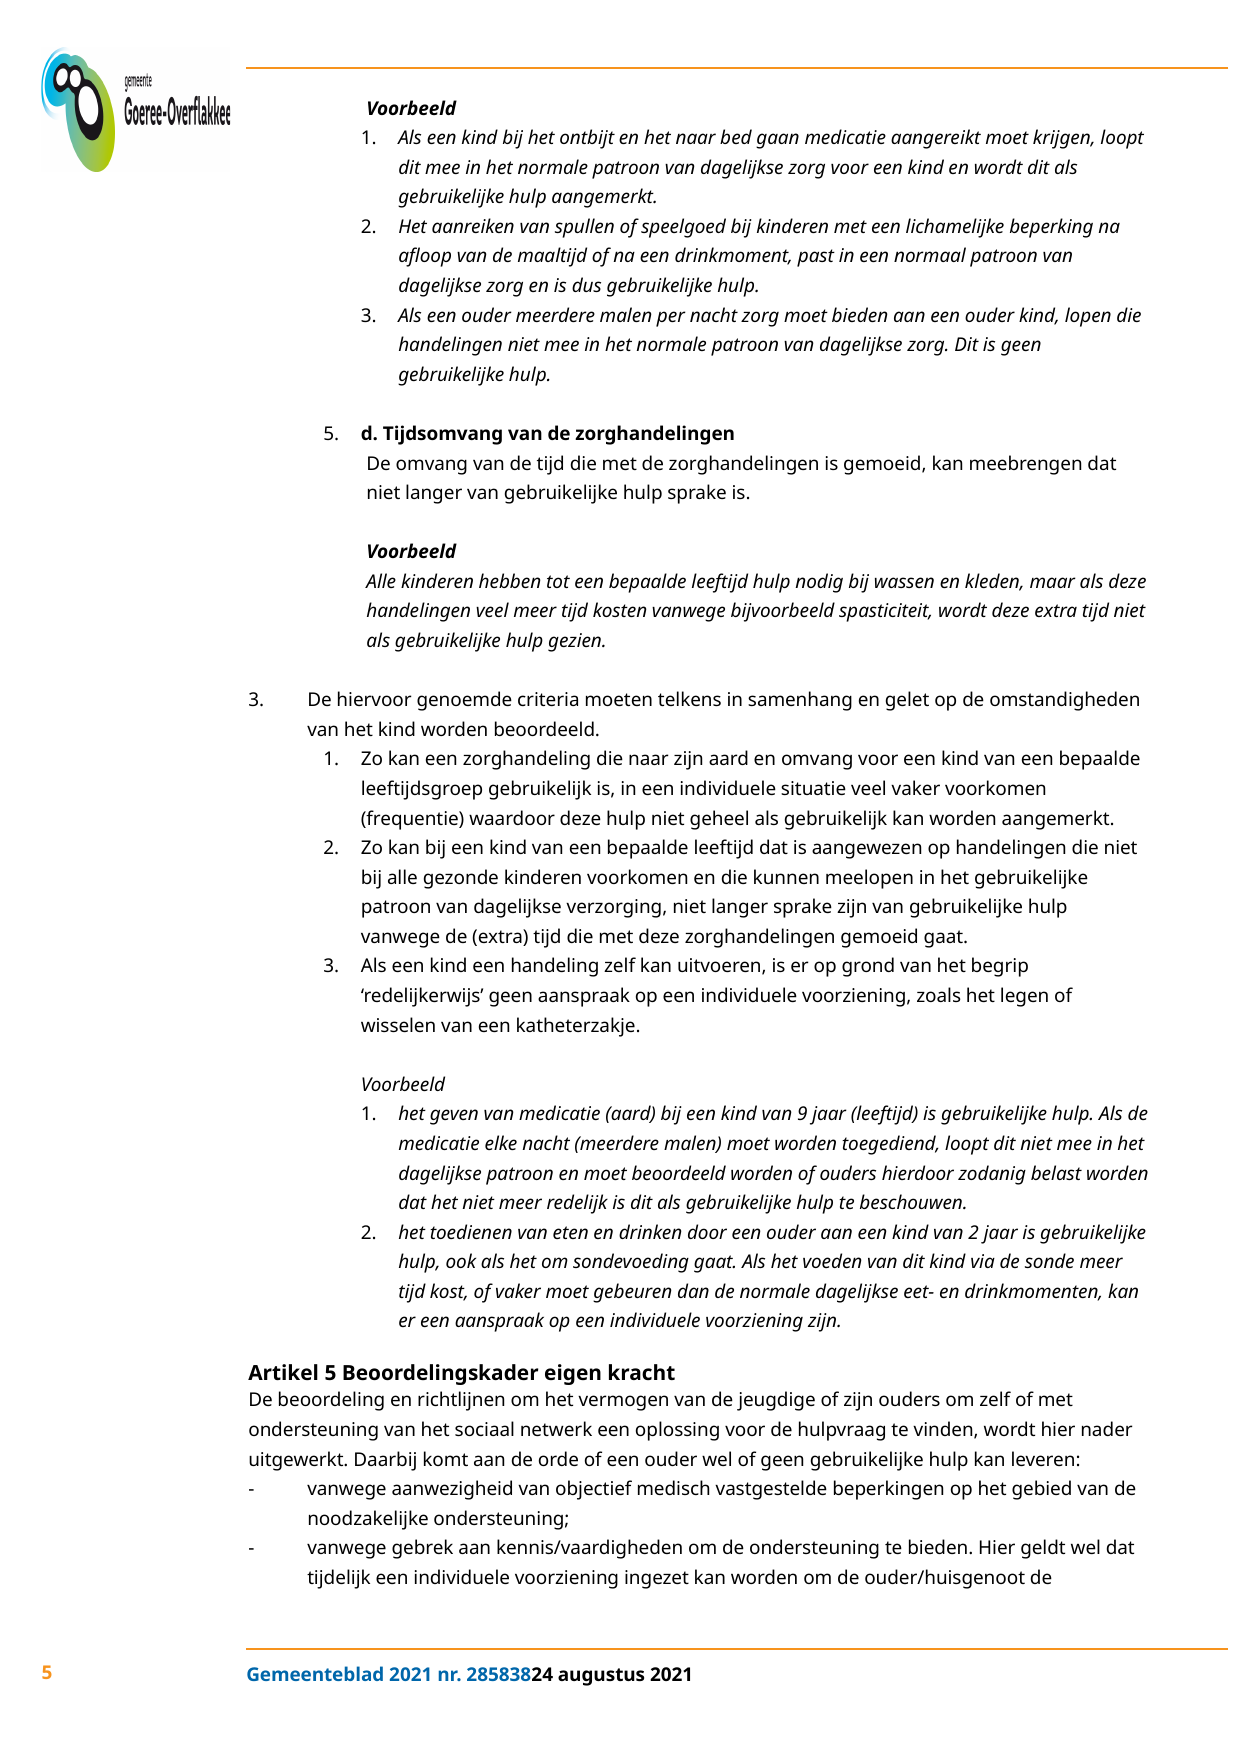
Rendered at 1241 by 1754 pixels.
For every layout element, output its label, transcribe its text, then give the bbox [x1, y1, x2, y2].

list het toedienen van eten en drinken door een ouder aan een kind van 2 jaar is gebruikelijke hulp, ook als het om sondevoeding gaat. Als het voeden van dit kind via de sonde meer tijd kost, of vaker moet gebeuren dan de normale dagelijkse eet- en drinkmomenten, kan er een aanspraak op een individuele voorziening zijn. [361, 1219, 1152, 1333]
text Artikel 5 Beoordelingskader eigen kracht [248, 1358, 1152, 1387]
list De hiervoor genoemde criteria moeten telkens in samenhang en gelet op de omstandigheden van het kind worden beoordeeld. [248, 686, 1152, 742]
list het geven van medicatie (aard) bij een kind van 9 jaar (leeftijd) is gebruikelijke hulp. Als de medicatie elke nacht (meerdere malen) moet worden toegediend, loopt dit niet mee in het dagelijkse patroon en moet beoordeeld worden of ouders hierdoor zodanig belast worden dat het niet meer redelijk is dit als gebruikelijke hulp te beschouwen. [361, 1101, 1152, 1215]
list Voorbeeld [323, 1071, 1152, 1097]
list Het aanreiken van spullen of speelgoed bij kinderen met een lichamelijke beperking na afloop van de maaltijd of na een drinkmoment, past in een normaal patroon van dagelijkse zorg en is dus gebruikelijke hulp. [361, 213, 1152, 298]
list vanwege aanwezigheid van objectief medisch vastgestelde beperkingen op het gebied van de noodzakelijke ondersteuning; [248, 1475, 1152, 1531]
list Alle kinderen hebben tot een bepaalde leeftijd hulp nodig bij wassen en kleden, maar als deze handelingen veel meer tijd kosten vanwege bijvoorbeeld spasticiteit, wordt deze extra tijd niet als gebruikelijke hulp gezien. [307, 568, 1152, 653]
list Zo kan bij een kind van een bepaalde leeftijd dat is aangewezen op handelingen die niet bij alle gezonde kinderen voorkomen en die kunnen meelopen in het gebruikelijke patroon van dagelijkse verzorging, niet langer sprake zijn van gebruikelijke hulp vanwege de (extra) tijd die met deze zorghandelingen gemoeid gaat. [323, 834, 1152, 949]
list Als een kind bij het ontbijt en het naar bed gaan medicatie aangereikt moet krijgen, loopt dit mee in het normale patroon van dagelijkse zorg voor een kind en wordt dit als gebruikelijke hulp aangemerkt. [361, 124, 1152, 209]
list Voorbeeld [307, 95, 1152, 121]
text De beoordeling en richtlijnen om het vermogen van de jeugdige of zijn ouders om zelf of met ondersteuning van het sociaal netwerk een oplossing voor de hulpvraag te vinden, wordt hier nader uitgewerkt. Daarbij komt aan de orde of een ouder wel of geen gebruikelijke hulp kan leveren: [248, 1387, 1152, 1471]
picture [41, 47, 231, 172]
list Als een ouder meerdere malen per nacht zorg moet bieden aan een ouder kind, lopen die handelingen niet mee in het normale patroon van dagelijkse zorg. Dit is geen gebruikelijke hulp. [361, 302, 1152, 387]
list d. Tijdsomvang van de zorghandelingen [323, 420, 1152, 446]
list Als een kind een handeling zelf kan uitvoeren, is er op grond van het begrip ‘redelijkerwijs’ geen aanspraak op een individuele voorziening, zoals het legen of wisselen van een katheterzakje. [323, 953, 1152, 1038]
list Voorbeeld [307, 538, 1152, 564]
list Zo kan een zorghandeling die naar zijn aard en omvang voor een kind van een bepaalde leeftijdsgroep gebruikelijk is, in een individuele situatie veel vaker voorkomen (frequentie) waardoor deze hulp niet geheel als gebruikelijk kan worden aangemerkt. [323, 746, 1152, 831]
list De omvang van de tijd die met de zorghandelingen is gemoeid, kan meebrengen dat niet langer van gebruikelijke hulp sprake is. [307, 450, 1152, 505]
list vanwege gebrek aan kennis/vaardigheden om de ondersteuning te bieden. Hier geldt wel dat tijdelijk een individuele voorziening ingezet kan worden om de ouder/huisgenoot de [248, 1534, 1152, 1590]
